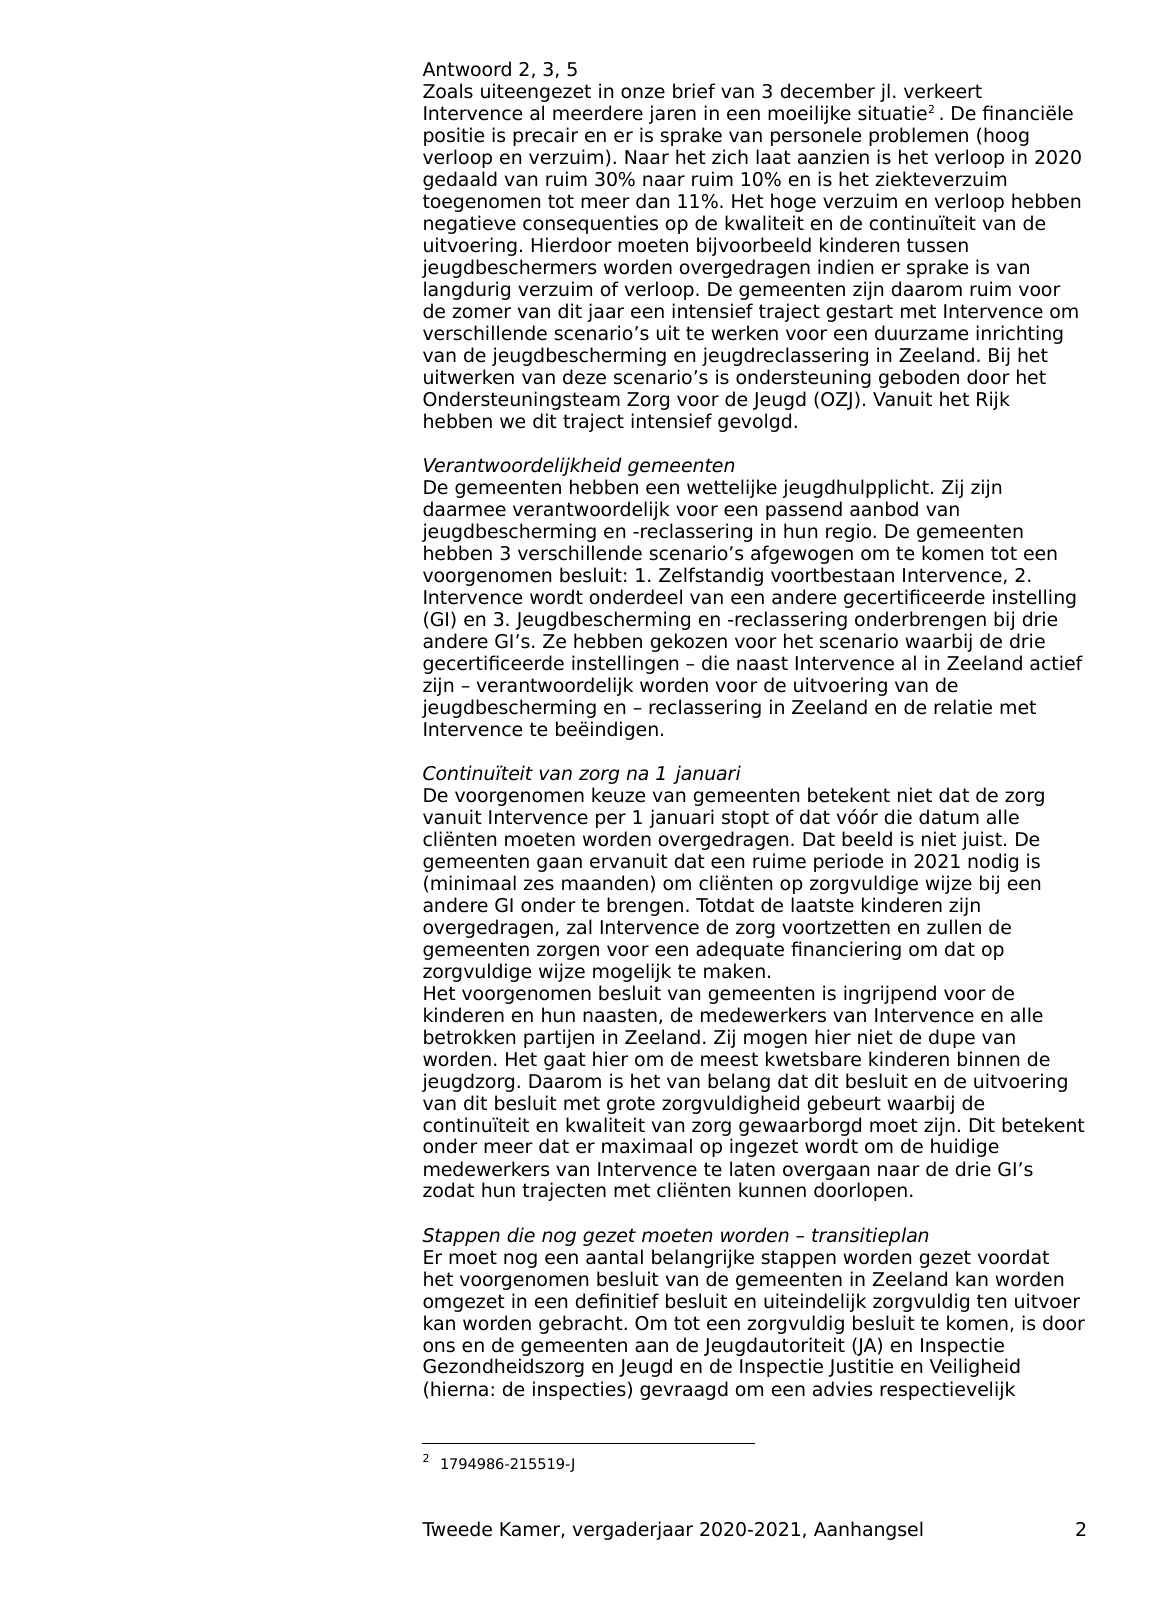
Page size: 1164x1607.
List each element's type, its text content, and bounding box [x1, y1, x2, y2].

text Het voorgenomen besluit van gemeenten is ingrijpend voor de kinderen en hun naasten, de medewerkers van Intervence en alle betrokken partijen in Zeeland. Zij mogen hier niet de dupe van worden. Het gaat hier om de meest kwetsbare kinderen binnen de jeugdzorg. Daarom is het van belang dat dit besluit en de uitvoering van dit besluit met grote zorgvuldigheid gebeurt waarbij de continuïteit en kwaliteit van zorg gewaarborgd moet zijn. Dit betekent onder meer dat er maximaal op ingezet wordt om de huidige medewerkers van Intervence te laten overgaan naar de drie GI’s zodat hun trajecten met cliënten kunnen doorlopen. [422, 983, 1087, 1202]
text Er moet nog een aantal belangrijke stappen worden gezet voordat het voorgenomen besluit van de gemeenten in Zeeland kan worden omgezet in een definitief besluit en uiteindelijk zorgvuldig ten uitvoer kan worden gebracht. Om tot een zorgvuldig besluit te komen, is door ons en de gemeenten aan de Jeugdautoriteit (JA) en Inspectie Gezondheidszorg en Jeugd en de Inspectie Justitie en Veiligheid (hierna: de inspecties) gevraagd om een advies respectievelijk [422, 1247, 1087, 1400]
subtitle Continuïteit van zorg na 1 januari [422, 763, 1087, 785]
text De voorgenomen keuze van gemeenten betekent niet dat de zorg vanuit Intervence per 1 januari stopt of dat vóór die datum alle cliënten moeten worden overgedragen. Dat beeld is niet juist. De gemeenten gaan ervanuit dat een ruime periode in 2021 nodig is (minimaal zes maanden) om cliënten op zorgvuldige wijze bij een andere GI onder te brengen. Totdat de laatste kinderen zijn overgedragen, zal Intervence de zorg voortzetten en zullen de gemeenten zorgen voor een adequate financiering om dat op zorgvuldige wijze mogelijk te maken. [422, 785, 1087, 983]
subtitle Stappen die nog gezet moeten worden – transitieplan [422, 1224, 1087, 1247]
text Antwoord 2, 3, 5 [422, 59, 1087, 81]
subtitle Verantwoordelijkheid gemeenten [422, 455, 1087, 477]
text 1794986-215519-J [422, 1452, 1087, 1474]
text De gemeenten hebben een wettelijke jeugdhulpplicht. Zij zijn daarmee verantwoordelijk voor een passend aanbod van jeugdbescherming en -reclassering in hun regio. De gemeenten hebben 3 verschillende scenario’s afgewogen om te komen tot een voorgenomen besluit: 1. Zelfstandig voortbestaan Intervence, 2. Intervence wordt onderdeel van een andere gecertificeerde instelling (GI) en 3. Jeugdbescherming en -reclassering onderbrengen bij drie andere GI’s. Ze hebben gekozen voor het scenario waarbij de drie gecertificeerde instellingen – die naast Intervence al in Zeeland actief zijn – verantwoordelijk worden voor de uitvoering van de jeugdbescherming en – reclassering in Zeeland en de relatie met Intervence te beëindigen. [422, 477, 1087, 741]
text Zoals uiteengezet in onze brief van 3 december jl. verkeert Intervence al meerdere jaren in een moeilijke situatie. De financiële positie is precair en er is sprake van personele problemen (hoog verloop en verzuim). Naar het zich laat aanzien is het verloop in 2020 gedaald van ruim 30% naar ruim 10% en is het ziekteverzuim toegenomen tot meer dan 11%. Het hoge verzuim en verloop hebben negatieve consequenties op de kwaliteit en de continuïteit van de uitvoering. Hierdoor moeten bijvoorbeeld kinderen tussen jeugdbeschermers worden overgedragen indien er sprake is van langdurig verzuim of verloop. De gemeenten zijn daarom ruim voor de zomer van dit jaar een intensief traject gestart met Intervence om verschillende scenario’s uit te werken voor een duurzame inrichting van de jeugdbescherming en jeugdreclassering in Zeeland. Bij het uitwerken van deze scenario’s is ondersteuning geboden door het Ondersteuningsteam Zorg voor de Jeugd (OZJ). Vanuit het Rijk hebben we dit traject intensief gevolgd. [422, 81, 1087, 433]
